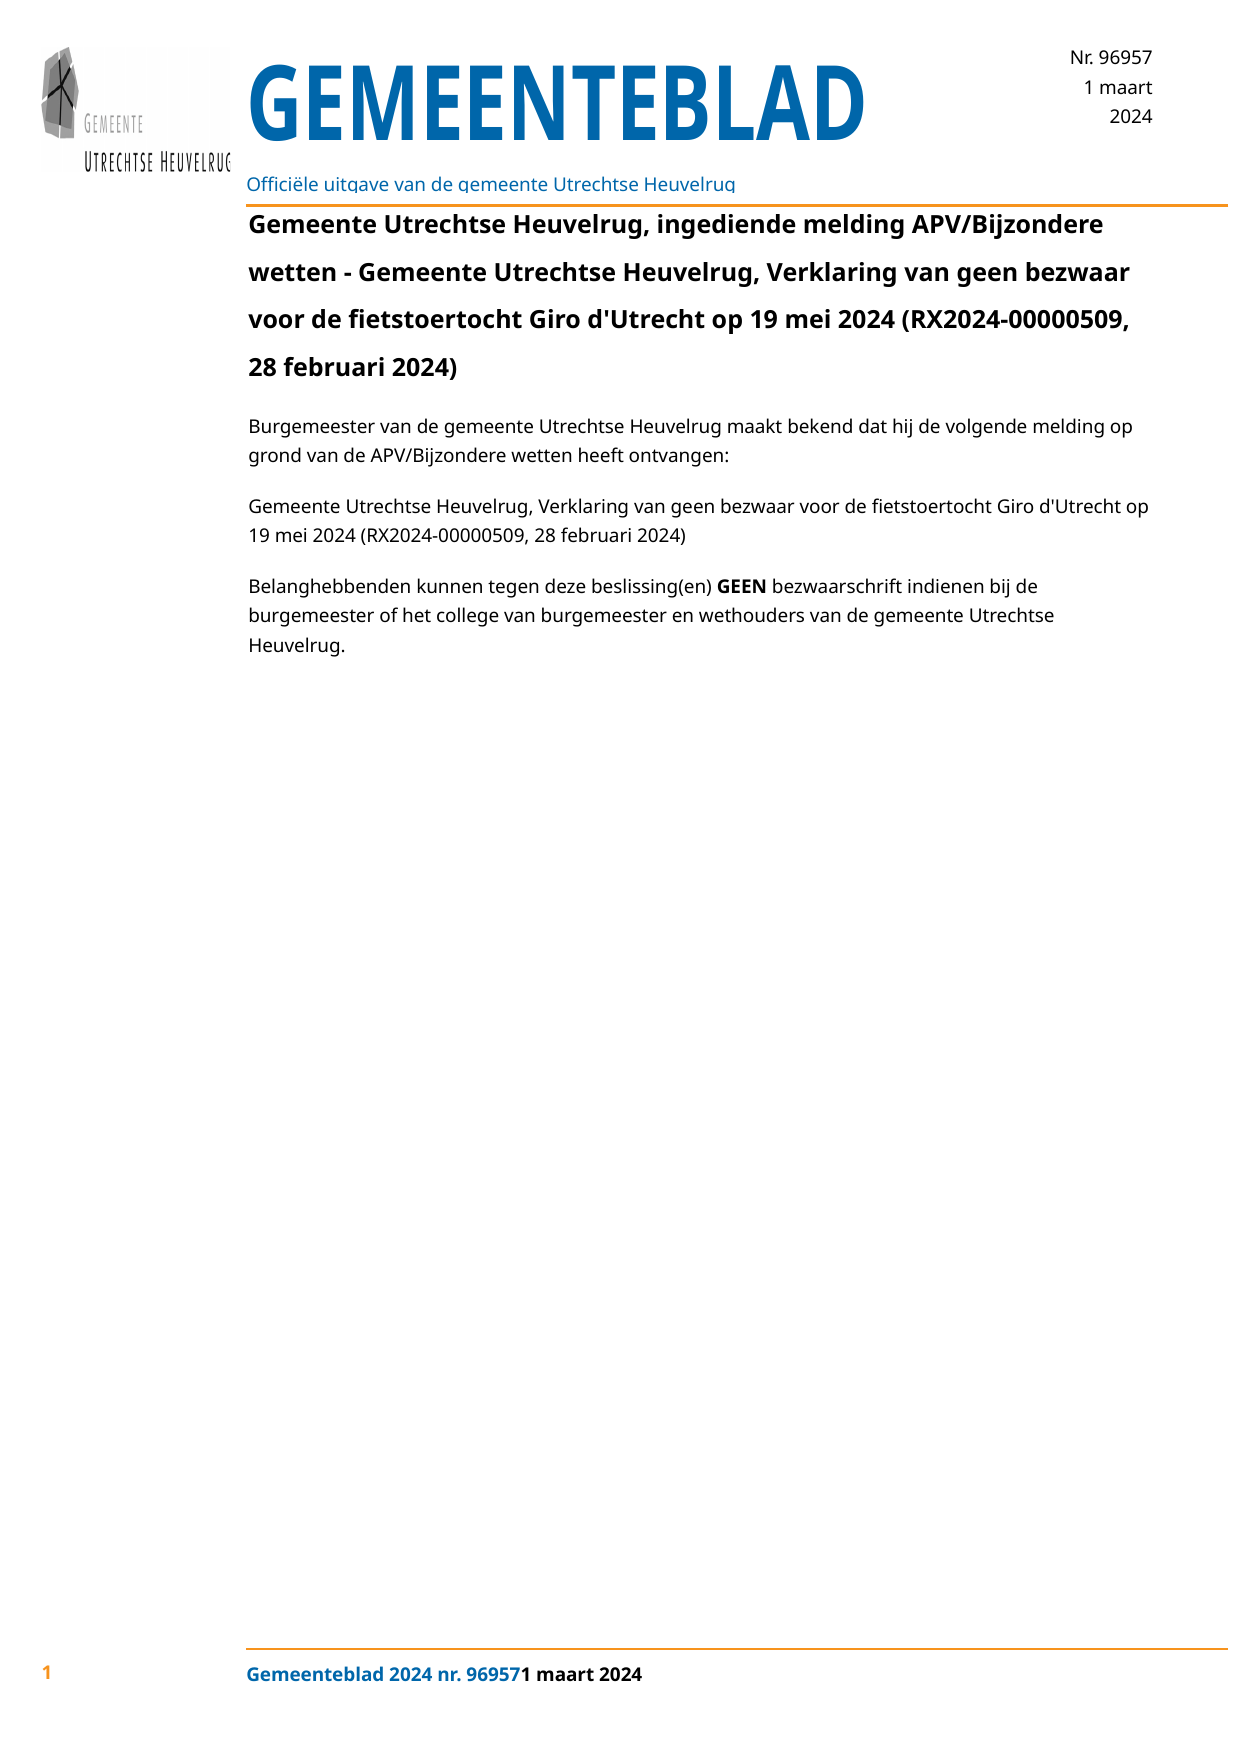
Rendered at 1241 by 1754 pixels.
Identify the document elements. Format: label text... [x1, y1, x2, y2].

picture [41, 47, 231, 172]
text Gemeente Utrechtse Heuvelrug, ingediende melding APV/Bijzondere wetten - Gemeente Utrechtse Heuvelrug, Verklaring van geen bezwaar voor de fietstoertocht Giro d'Utrecht op 19 mei 2024 (RX2024-00000509, 28 februari 2024) [248, 207, 1152, 384]
text Burgemeester van de gemeente Utrechtse Heuvelrug maakt bekend dat hij de volgende melding op grond van de APV/Bijzondere wetten heeft ontvangen: [248, 413, 1152, 468]
text Belanghebbenden kunnen tegen deze beslissing(en) GEEN bezwaarschrift indienen bij de burgemeester of het college van burgemeester en wethouders van de gemeente Utrechtse Heuvelrug. [248, 573, 1152, 658]
text Gemeente Utrechtse Heuvelrug, Verklaring van geen bezwaar voor de fietstoertocht Giro d'Utrecht op 19 mei 2024 (RX2024-00000509, 28 februari 2024) [248, 493, 1152, 548]
